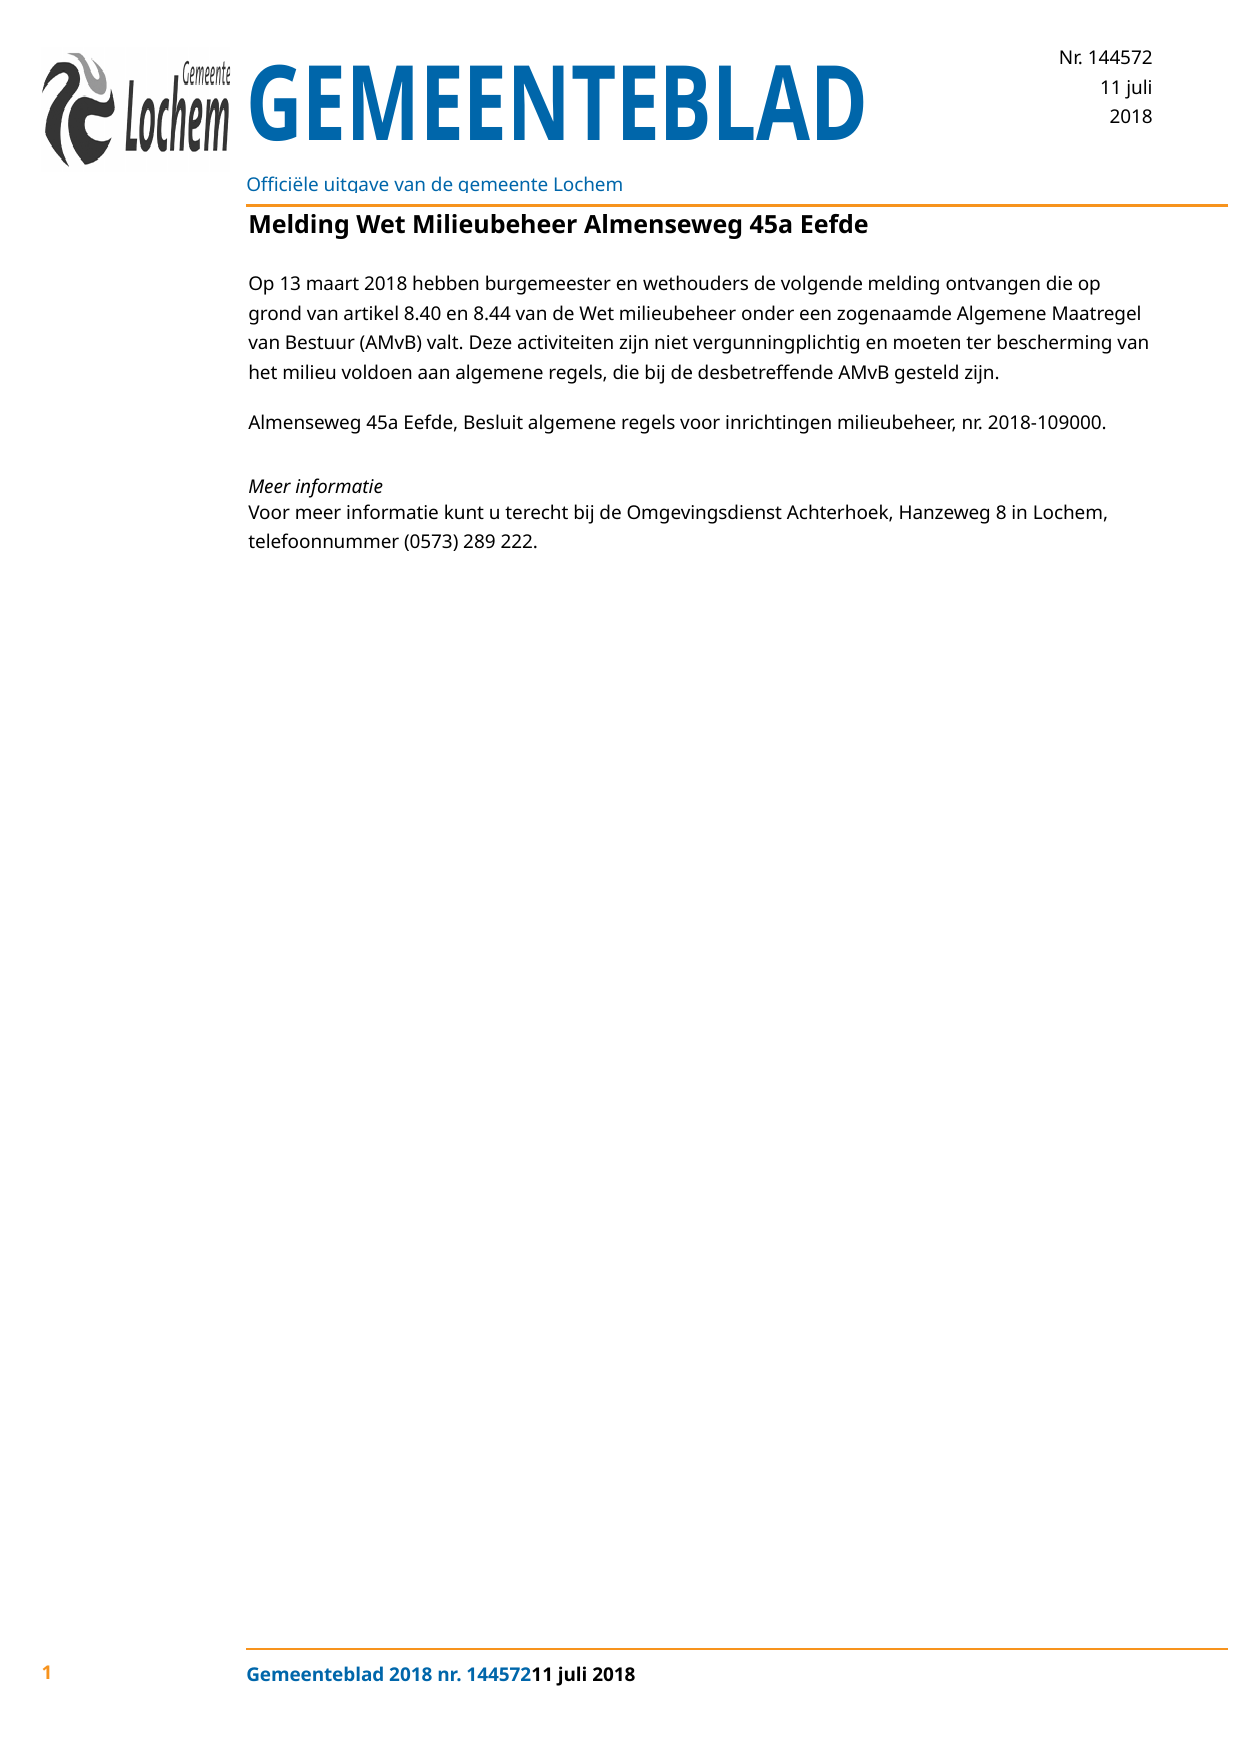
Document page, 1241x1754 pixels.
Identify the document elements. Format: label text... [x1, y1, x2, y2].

text Almenseweg 45a Eefde, Besluit algemene regels voor inrichtingen milieubeheer, nr. 2018-109000. [248, 409, 1152, 435]
text Voor meer informatie kunt u terecht bij de Omgevingsdienst Achterhoek, Hanzeweg 8 in Lochem, telefoonnummer (0573) 289 222. [248, 499, 1152, 554]
text Op 13 maart 2018 hebben burgemeester en wethouders de volgende melding ontvangen die op grond van artikel 8.40 en 8.44 van de Wet milieubeheer onder een zogenaamde Algemene Maatregel van Bestuur (AMvB) valt. Deze activiteiten zijn niet vergunningplichtig en moeten ter bescherming van het milieu voldoen aan algemene regels, die bij de desbetreffende AMvB gesteld zijn. [248, 270, 1152, 385]
picture [41, 47, 231, 172]
text Melding Wet Milieubeheer Almenseweg 45a Eefde [248, 207, 1152, 241]
text Meer informatie [248, 473, 1152, 499]
